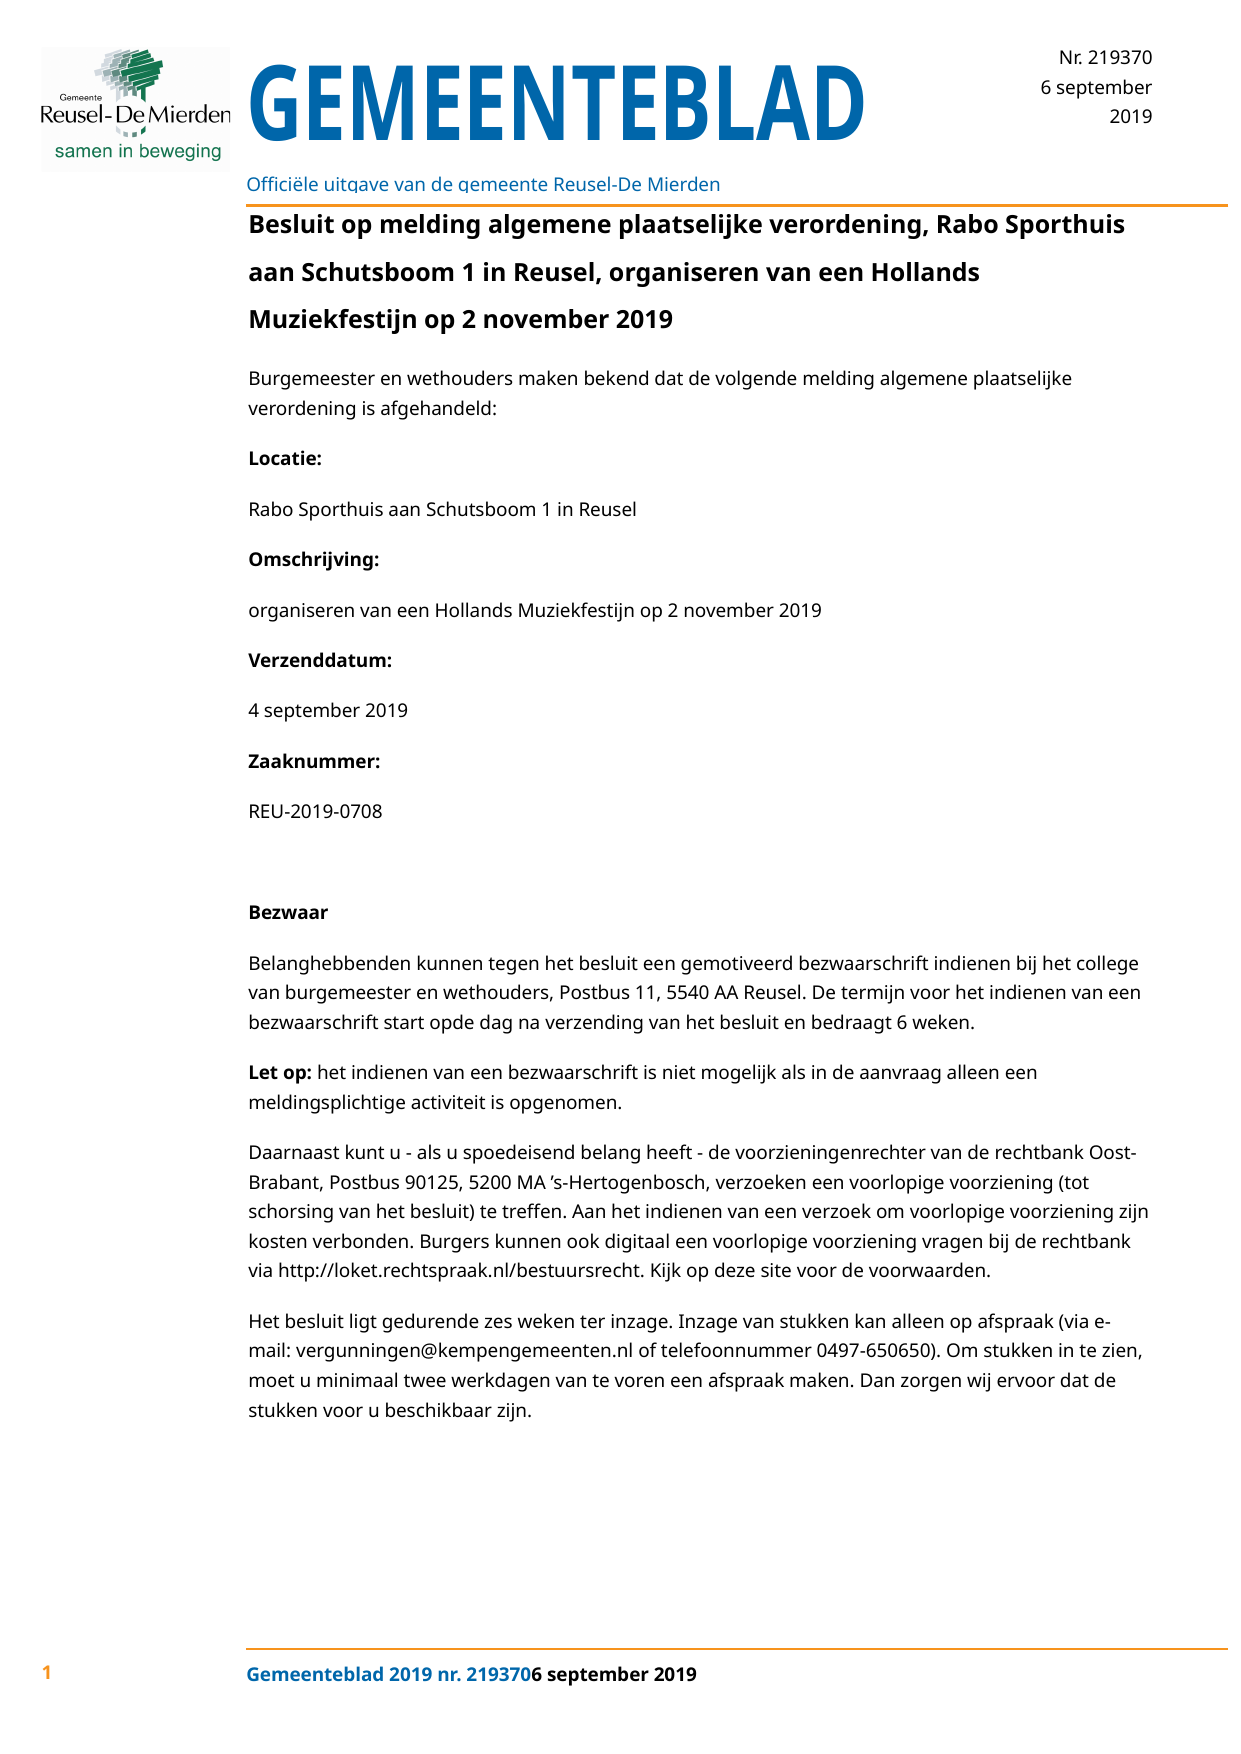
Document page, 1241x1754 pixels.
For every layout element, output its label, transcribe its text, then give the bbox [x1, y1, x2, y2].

text Omschrijving: [248, 546, 1152, 572]
text 4 september 2019 [248, 698, 1152, 723]
text Zaaknummer: [248, 748, 1152, 774]
text Daarnaast kunt u - als u spoedeisend belang heeft - de voorzieningenrechter van de rechtbank Oost-Brabant, Postbus 90125, 5200 MA ’s-Hertogenbosch, verzoeken een voorlopige voorziening (tot schorsing van het besluit) te treffen. Aan het indienen van een verzoek om voorlopige voorziening zijn kosten verbonden. Burgers kunnen ook digitaal een voorlopige voorziening vragen bij de rechtbank via http://loket.rechtspraak.nl/bestuursrecht. Kijk op deze site voor de voorwaarden. [248, 1139, 1152, 1283]
text Besluit op melding algemene plaatselijke verordening, Rabo Sporthuis aan Schutsboom 1 in Reusel, organiseren van een Hollands Muziekfestijn op 2 november 2019 [248, 207, 1152, 336]
text Locatie: [248, 446, 1152, 471]
text Rabo Sporthuis aan Schutsboom 1 in Reusel [248, 496, 1152, 522]
text Verzenddatum: [248, 647, 1152, 673]
text organiseren van een Hollands Muziekfestijn op 2 november 2019 [248, 597, 1152, 622]
text Burgemeester en wethouders maken bekend dat de volgende melding algemene plaatselijke verordening is afgehandeld: [248, 366, 1152, 421]
text Het besluit ligt gedurende zes weken ter inzage. Inzage van stukken kan alleen op afspraak (via e-mail: vergunningen@kempengemeenten.nl of telefoonnummer 0497-650650). Om stukken in te zien, moet u minimaal twee werkdagen van te voren een afspraak maken. Dan zorgen wij ervoor dat de stukken voor u beschikbaar zijn. [248, 1308, 1152, 1422]
text REU-2019-0708 [248, 798, 1152, 824]
text Bezwaar [248, 899, 1152, 925]
picture [41, 47, 231, 172]
text Belanghebbenden kunnen tegen het besluit een gemotiveerd bezwaarschrift indienen bij het college van burgemeester en wethouders, Postbus 11, 5540 AA Reusel. De termijn voor het indienen van een bezwaarschrift start opde dag na verzending van het besluit en bedraagt 6 weken. [248, 950, 1152, 1034]
text Let op: het indienen van een bezwaarschrift is niet mogelijk als in de aanvraag alleen een meldingsplichtige activiteit is opgenomen. [248, 1059, 1152, 1114]
